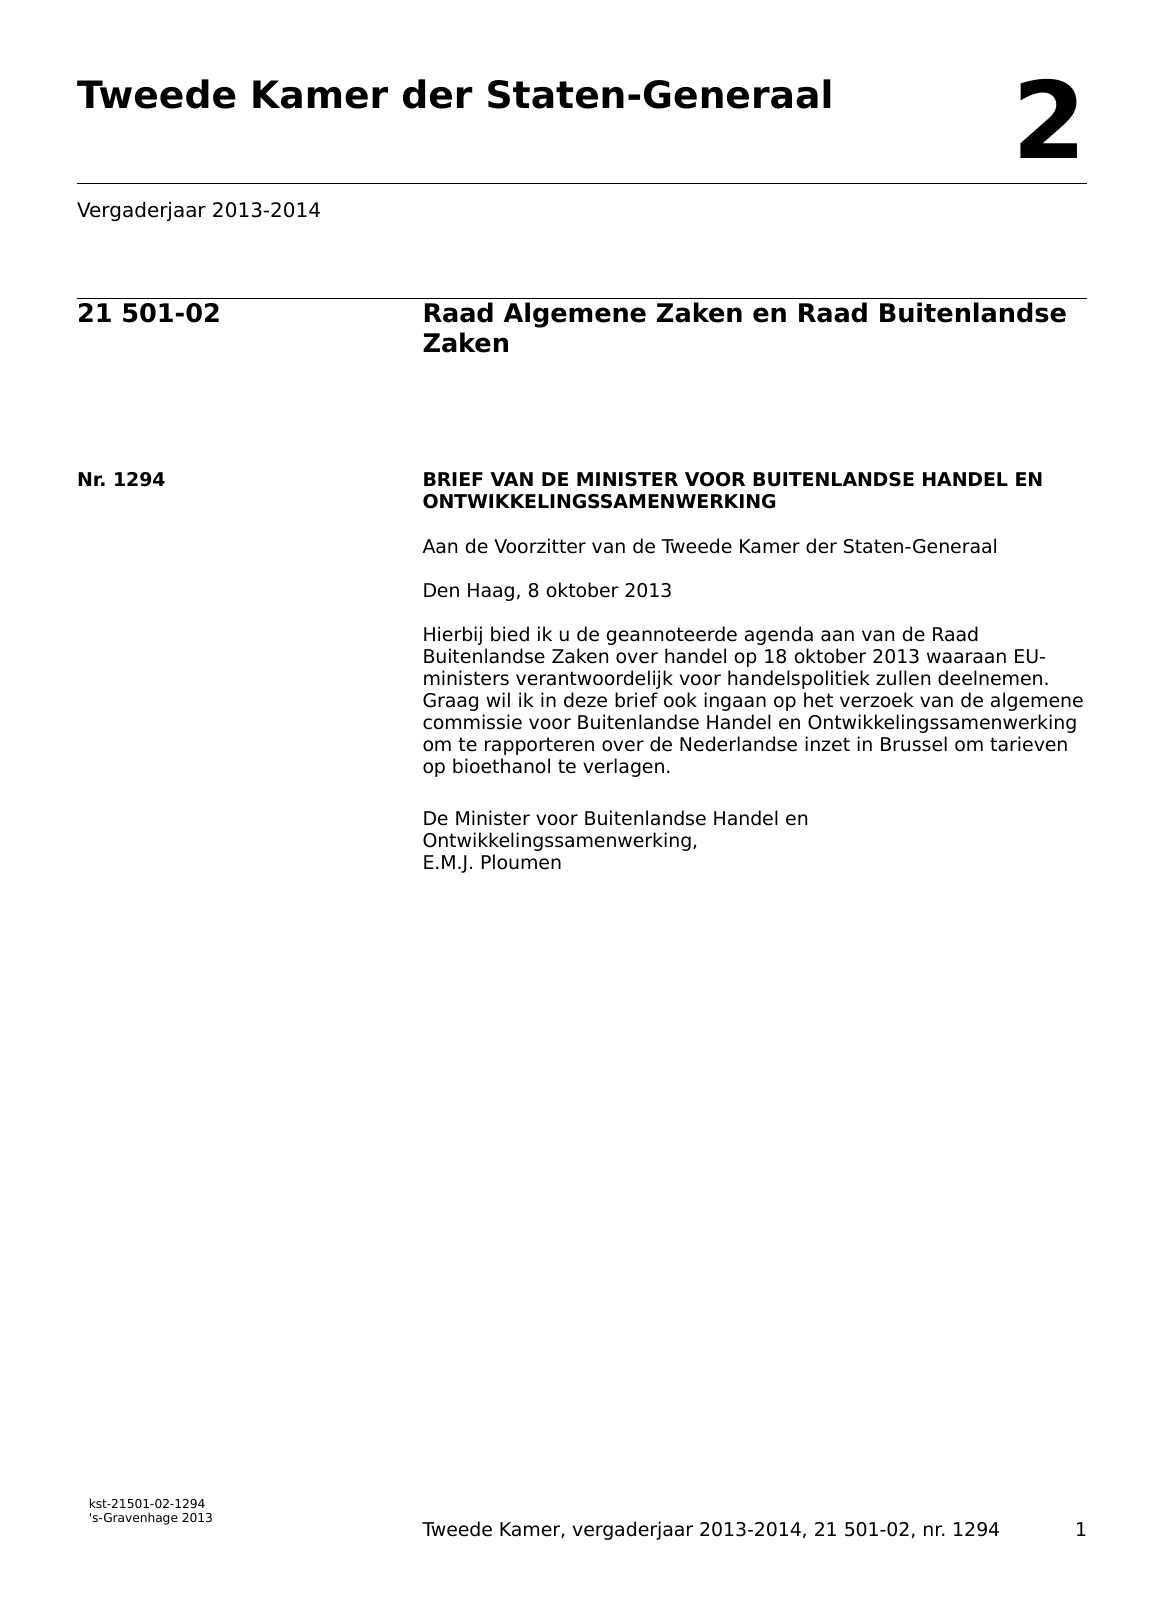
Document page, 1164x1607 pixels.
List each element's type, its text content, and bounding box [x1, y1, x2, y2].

table_header 2 [886, 59, 1087, 183]
table_cell Vergaderjaar 2013-2014 [77, 184, 1087, 298]
subtitle Nr. 1294 BRIEF VAN DE MINISTER VOOR BUITENLANDSE HANDEL EN ONTWIKKELINGSSAMENWERKING [77, 469, 1087, 513]
text Den Haag, 8 oktober 2013 [422, 580, 1087, 602]
table_header Tweede Kamer der Staten-Generaal [77, 59, 886, 183]
text De Minister voor Buitenlandse Handel en Ontwikkelingssamenwerking, E.M.J. Ploumen [422, 808, 1087, 874]
subtitle 21 501-02 Raad Algemene Zaken en Raad Buitenlandse Zaken [77, 299, 1087, 358]
text 's-Gravenhage 2013 [88, 1511, 323, 1525]
text Hierbij bied ik u de geannoteerde agenda aan van de Raad Buitenlandse Zaken over handel op 18 oktober 2013 waaraan EU-ministers verantwoordelijk voor handelspolitiek zullen deelnemen. Graag wil ik in deze brief ook ingaan op het verzoek van de algemene commissie voor Buitenlandse Handel en Ontwikkelingssamenwerking om te rapporteren over de Nederlandse inzet in Brussel om tarieven op bioethanol te verlagen. [422, 624, 1087, 778]
text Aan de Voorzitter van de Tweede Kamer der Staten-Generaal [422, 536, 1087, 557]
text kst-21501-02-1294 [88, 1497, 323, 1511]
